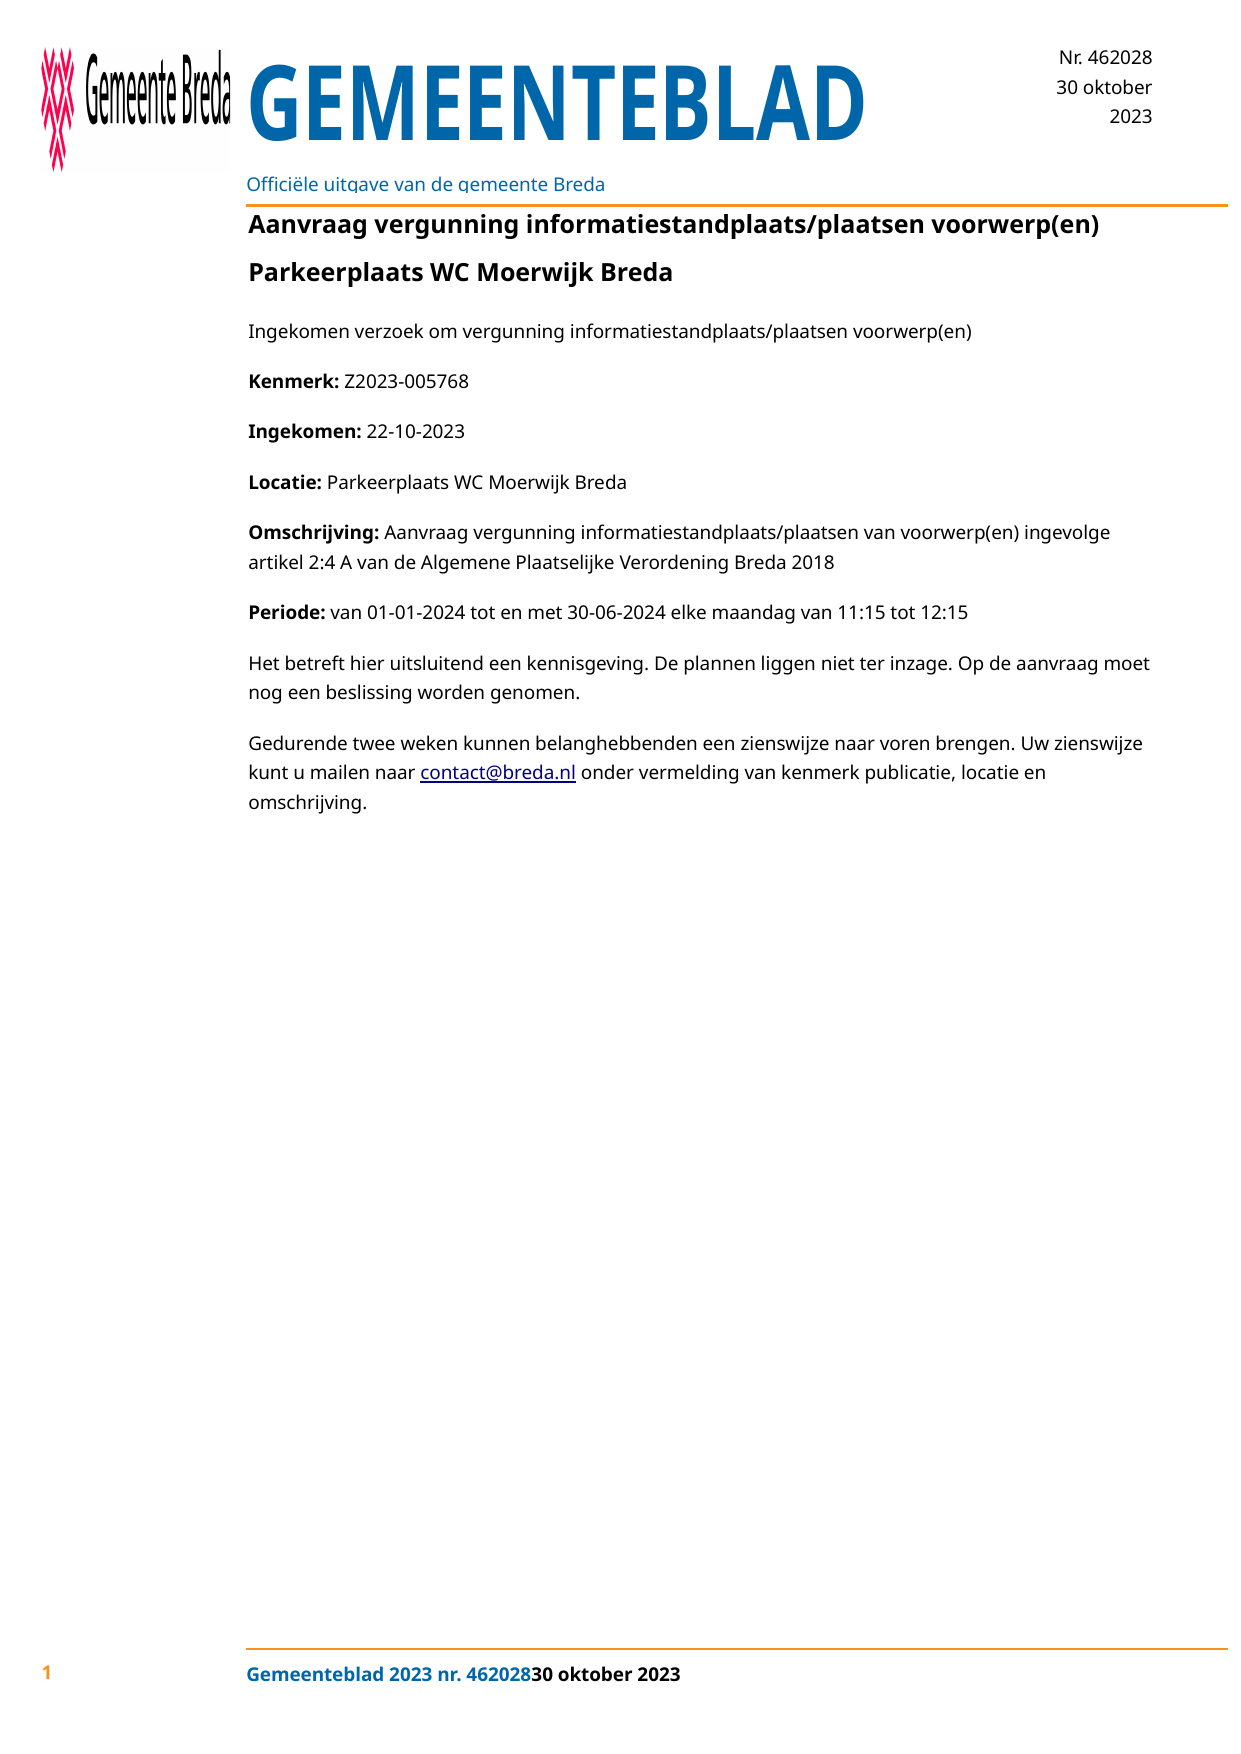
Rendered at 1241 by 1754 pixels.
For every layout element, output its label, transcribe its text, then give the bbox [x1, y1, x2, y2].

text Aanvraag vergunning informatiestandplaats/plaatsen voorwerp(en) Parkeerplaats WC Moerwijk Breda [248, 207, 1152, 288]
text Ingekomen: 22-10-2023 [248, 419, 1152, 444]
text Kenmerk: Z2023-005768 [248, 368, 1152, 394]
text Het betreft hier uitsluitend een kennisgeving. De plannen liggen niet ter inzage. Op de aanvraag moet nog een beslissing worden genomen. [248, 650, 1152, 705]
text Ingekomen verzoek om vergunning informatiestandplaats/plaatsen voorwerp(en) [248, 318, 1152, 344]
text Periode: van 01-01-2024 tot en met 30-06-2024 elke maandag van 11:15 tot 12:15 [248, 599, 1152, 625]
text Omschrijving: Aanvraag vergunning informatiestandplaats/plaatsen van voorwerp(en) ingevolge artikel 2:4 A van de Algemene Plaatselijke Verordening Breda 2018 [248, 519, 1152, 575]
text Locatie: Parkeerplaats WC Moerwijk Breda [248, 469, 1152, 495]
picture [41, 47, 231, 172]
text Gedurende twee weken kunnen belanghebbenden een zienswijze naar voren brengen. Uw zienswijze kunt u mailen naar contact@breda.nl onder vermelding van kenmerk publicatie, locatie en omschrijving. [248, 730, 1152, 815]
